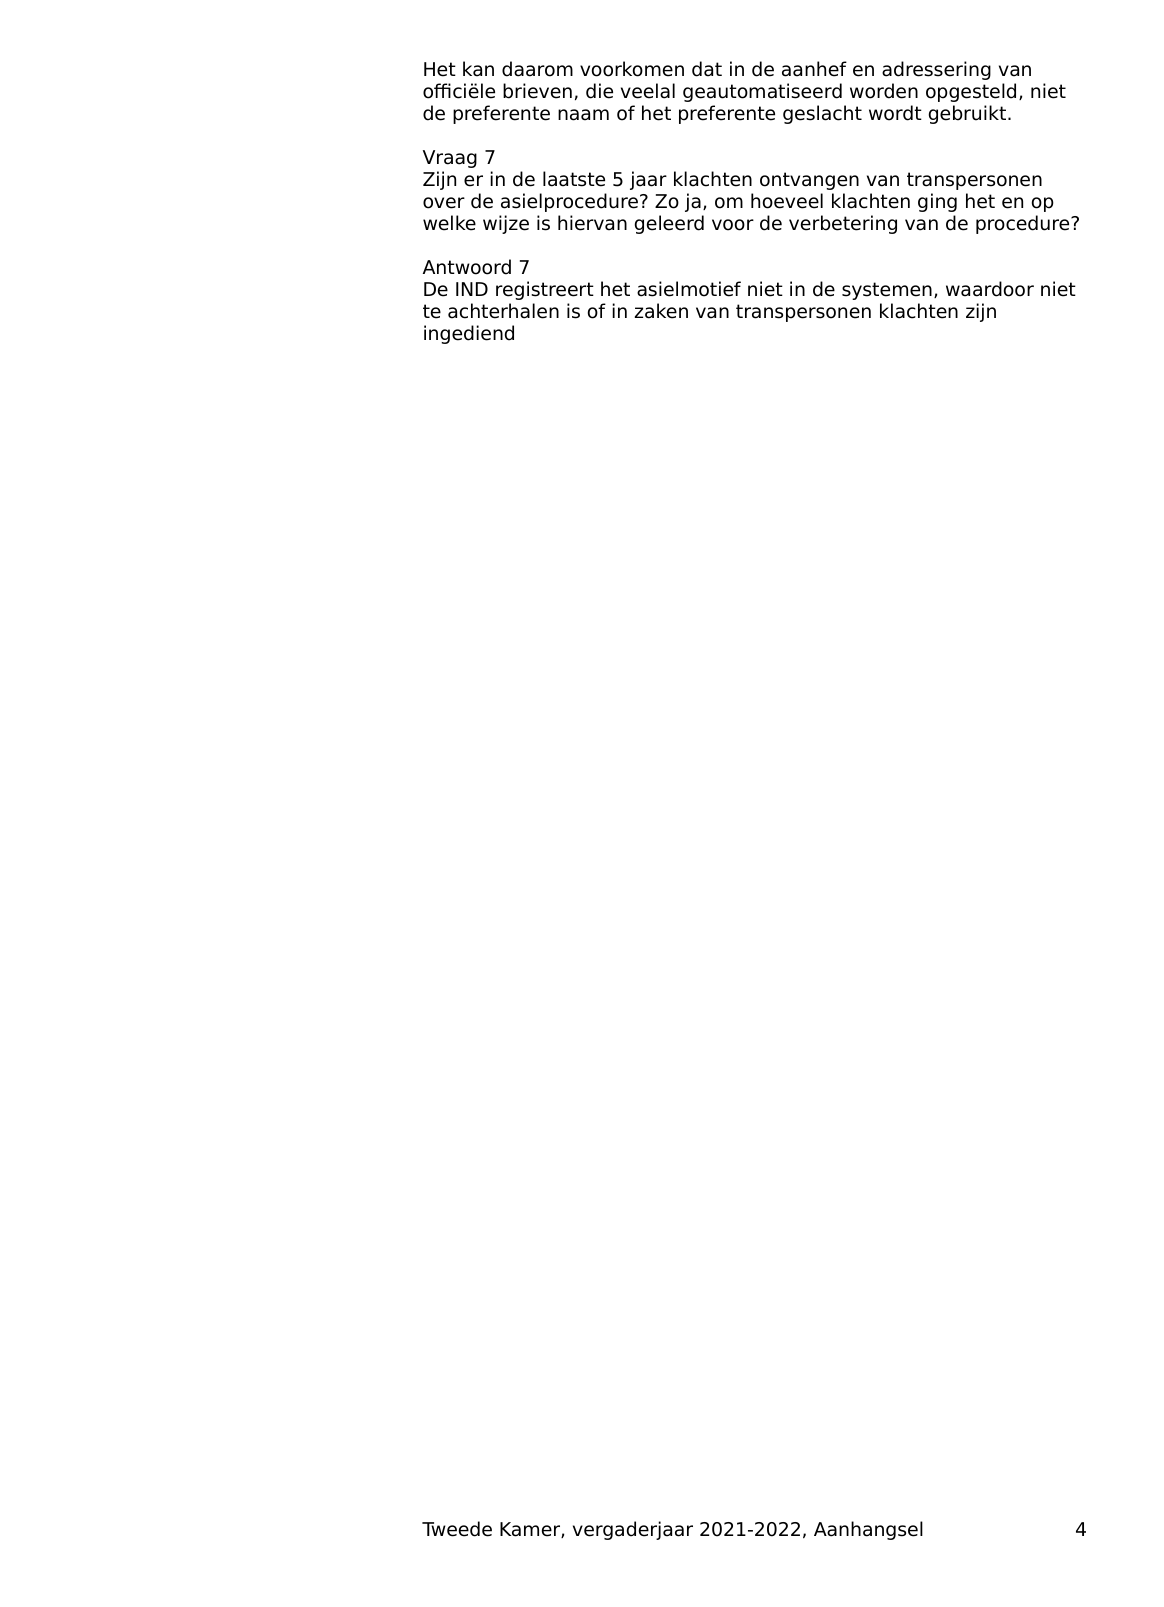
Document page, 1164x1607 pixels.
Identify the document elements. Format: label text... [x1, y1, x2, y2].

text Het kan daarom voorkomen dat in de aanhef en adressering van officiële brieven, die veelal geautomatiseerd worden opgesteld, niet de preferente naam of het preferente geslacht wordt gebruikt. [422, 59, 1087, 125]
text Antwoord 7 [422, 257, 1087, 279]
text Zijn er in de laatste 5 jaar klachten ontvangen van transpersonen over de asielprocedure? Zo ja, om hoeveel klachten ging het en op welke wijze is hiervan geleerd voor de verbetering van de procedure? [422, 169, 1087, 235]
text De IND registreert het asielmotief niet in de systemen, waardoor niet te achterhalen is of in zaken van transpersonen klachten zijn ingediend [422, 279, 1087, 345]
text Vraag 7 [422, 147, 1087, 169]
